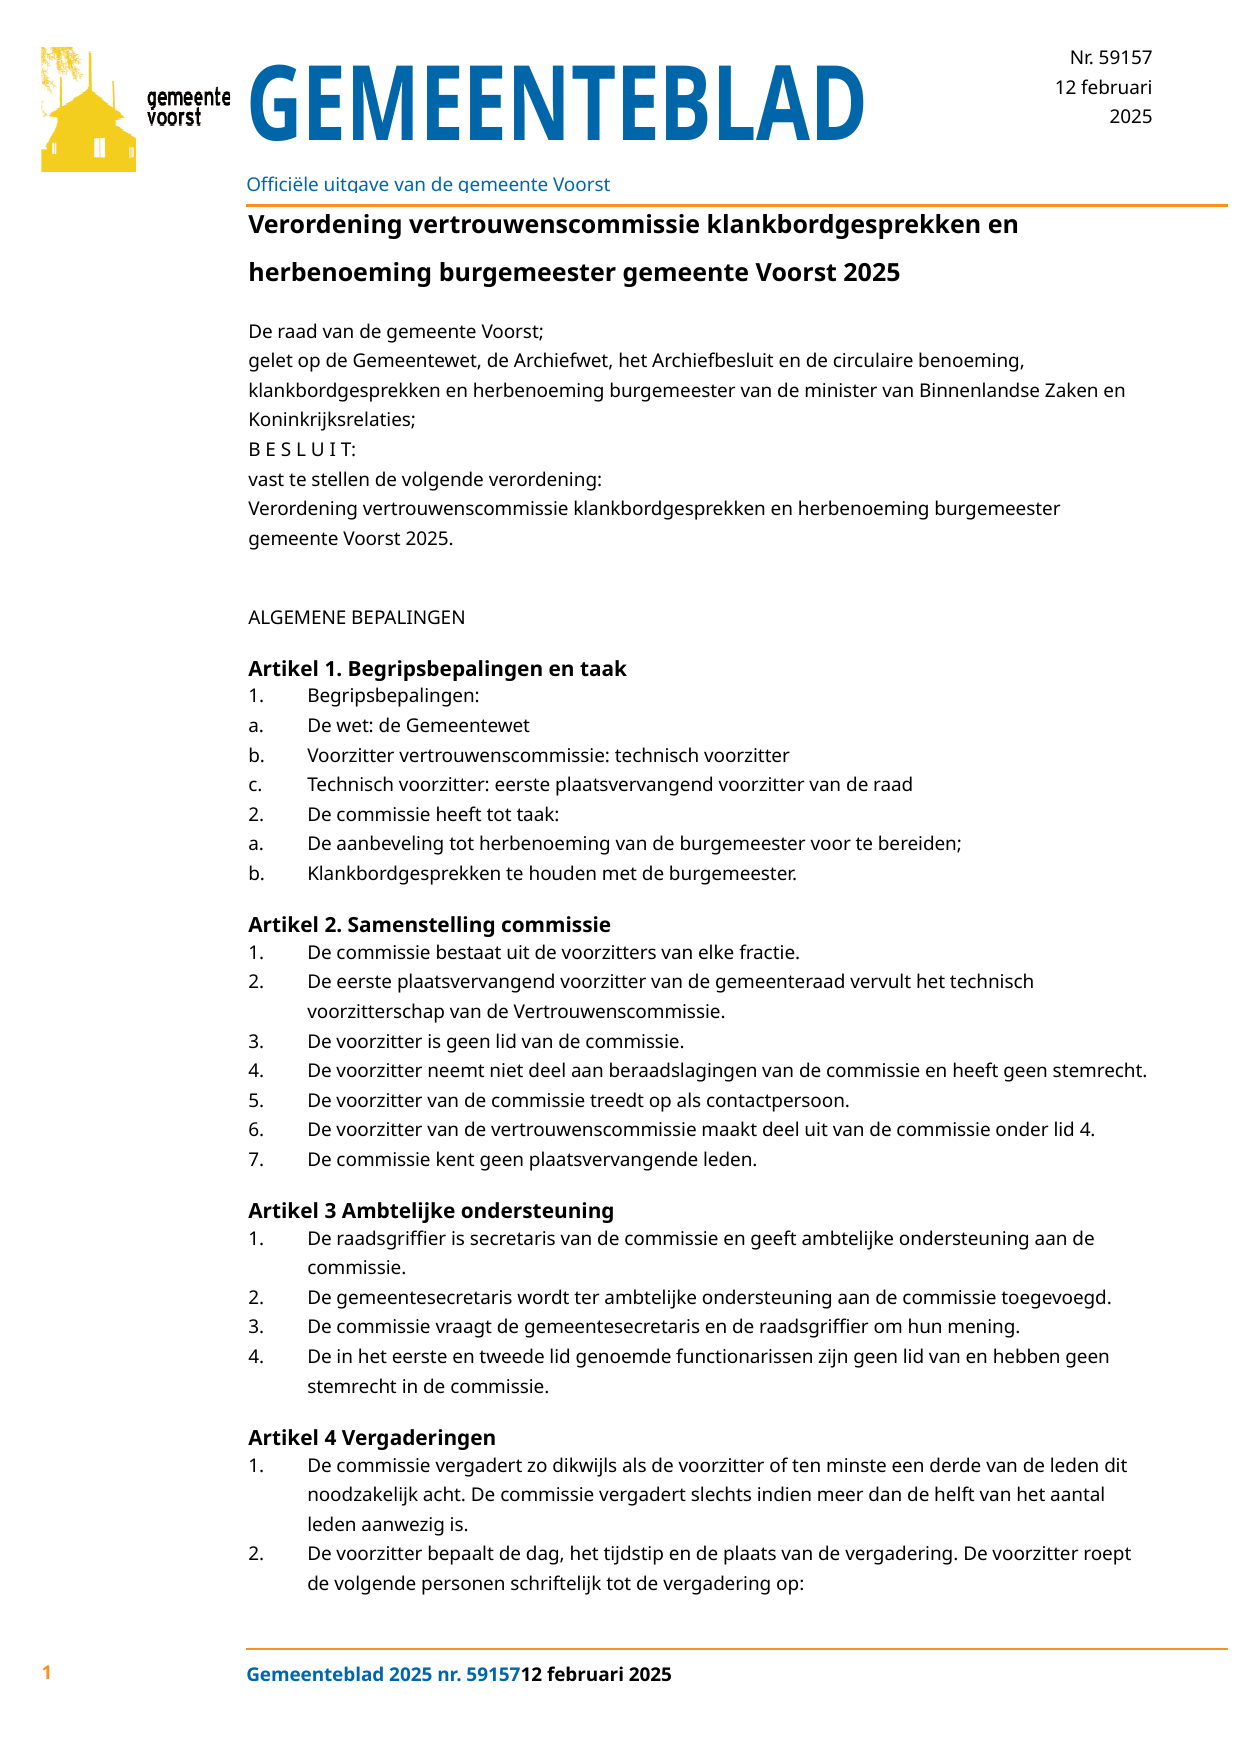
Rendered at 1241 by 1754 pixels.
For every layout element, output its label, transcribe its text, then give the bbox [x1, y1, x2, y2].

list Voorzitter vertrouwenscommissie: technisch voorzitter [248, 742, 1152, 768]
list De commissie vraagt de gemeentesecretaris en de raadsgriffier om hun mening. [248, 1314, 1152, 1339]
list De voorzitter bepaalt de dag, het tijdstip en de plaats van de vergadering. De voorzitter roept de volgende personen schriftelijk tot de vergadering op: [248, 1541, 1152, 1596]
text B E S L U I T: [248, 436, 1152, 462]
list De voorzitter neemt niet deel aan beraadslagingen van de commissie en heeft geen stemrecht. [248, 1057, 1152, 1083]
text De raad van de gemeente Voorst; [248, 318, 1152, 344]
text gelet op de Gemeentewet, de Archiefwet, het Archiefbesluit en de circulaire benoeming, klankbordgesprekken en herbenoeming burgemeester van de minister van Binnenlandse Zaken en Koninkrijksrelaties; [248, 347, 1152, 432]
list Klankbordgesprekken te houden met de burgemeester. [248, 860, 1152, 886]
text Artikel 4 Vergaderingen [248, 1423, 1152, 1452]
text Verordening vertrouwenscommissie klankbordgesprekken en herbenoeming burgemeester gemeente Voorst 2025. [248, 495, 1152, 551]
picture [41, 47, 231, 172]
list Technisch voorzitter: eerste plaatsvervangend voorzitter van de raad [248, 771, 1152, 797]
list De voorzitter is geen lid van de commissie. [248, 1028, 1152, 1053]
text Artikel 1. Begripsbepalingen en taak [248, 654, 1152, 683]
list De gemeentesecretaris wordt ter ambtelijke ondersteuning aan de commissie toegevoegd. [248, 1284, 1152, 1310]
list De commissie bestaat uit de voorzitters van elke fractie. [248, 939, 1152, 965]
list De voorzitter van de commissie treedt op als contactpersoon. [248, 1087, 1152, 1113]
list De raadsgriffier is secretaris van de commissie en geeft ambtelijke ondersteuning aan de commissie. [248, 1225, 1152, 1280]
list De wet: de Gemeentewet [248, 712, 1152, 738]
text Artikel 3 Ambtelijke ondersteuning [248, 1197, 1152, 1225]
list De voorzitter van de vertrouwenscommissie maakt deel uit van de commissie onder lid 4. [248, 1117, 1152, 1142]
list De in het eerste en tweede lid genoemde functionarissen zijn geen lid van en hebben geen stemrecht in de commissie. [248, 1343, 1152, 1399]
list De eerste plaatsvervangend voorzitter van de gemeenteraad vervult het technisch voorzitterschap van de Vertrouwenscommissie. [248, 969, 1152, 1024]
list De commissie vergadert zo dikwijls als de voorzitter of ten minste een derde van de leden dit noodzakelijk acht. De commissie vergadert slechts indien meer dan de helft van het aantal leden aanwezig is. [248, 1452, 1152, 1537]
text vast te stellen de volgende verordening: [248, 466, 1152, 492]
list De aanbeveling tot herbenoeming van de burgemeester voor te bereiden; [248, 831, 1152, 856]
text Artikel 2. Samenstelling commissie [248, 911, 1152, 939]
text Verordening vertrouwenscommissie klankbordgesprekken en herbenoeming burgemeester gemeente Voorst 2025 [248, 207, 1152, 288]
text ALGEMENE BEPALINGEN [248, 604, 1152, 629]
list De commissie kent geen plaatsvervangende leden. [248, 1146, 1152, 1172]
list Begripsbepalingen: [248, 683, 1152, 708]
list De commissie heeft tot taak: [248, 801, 1152, 827]
